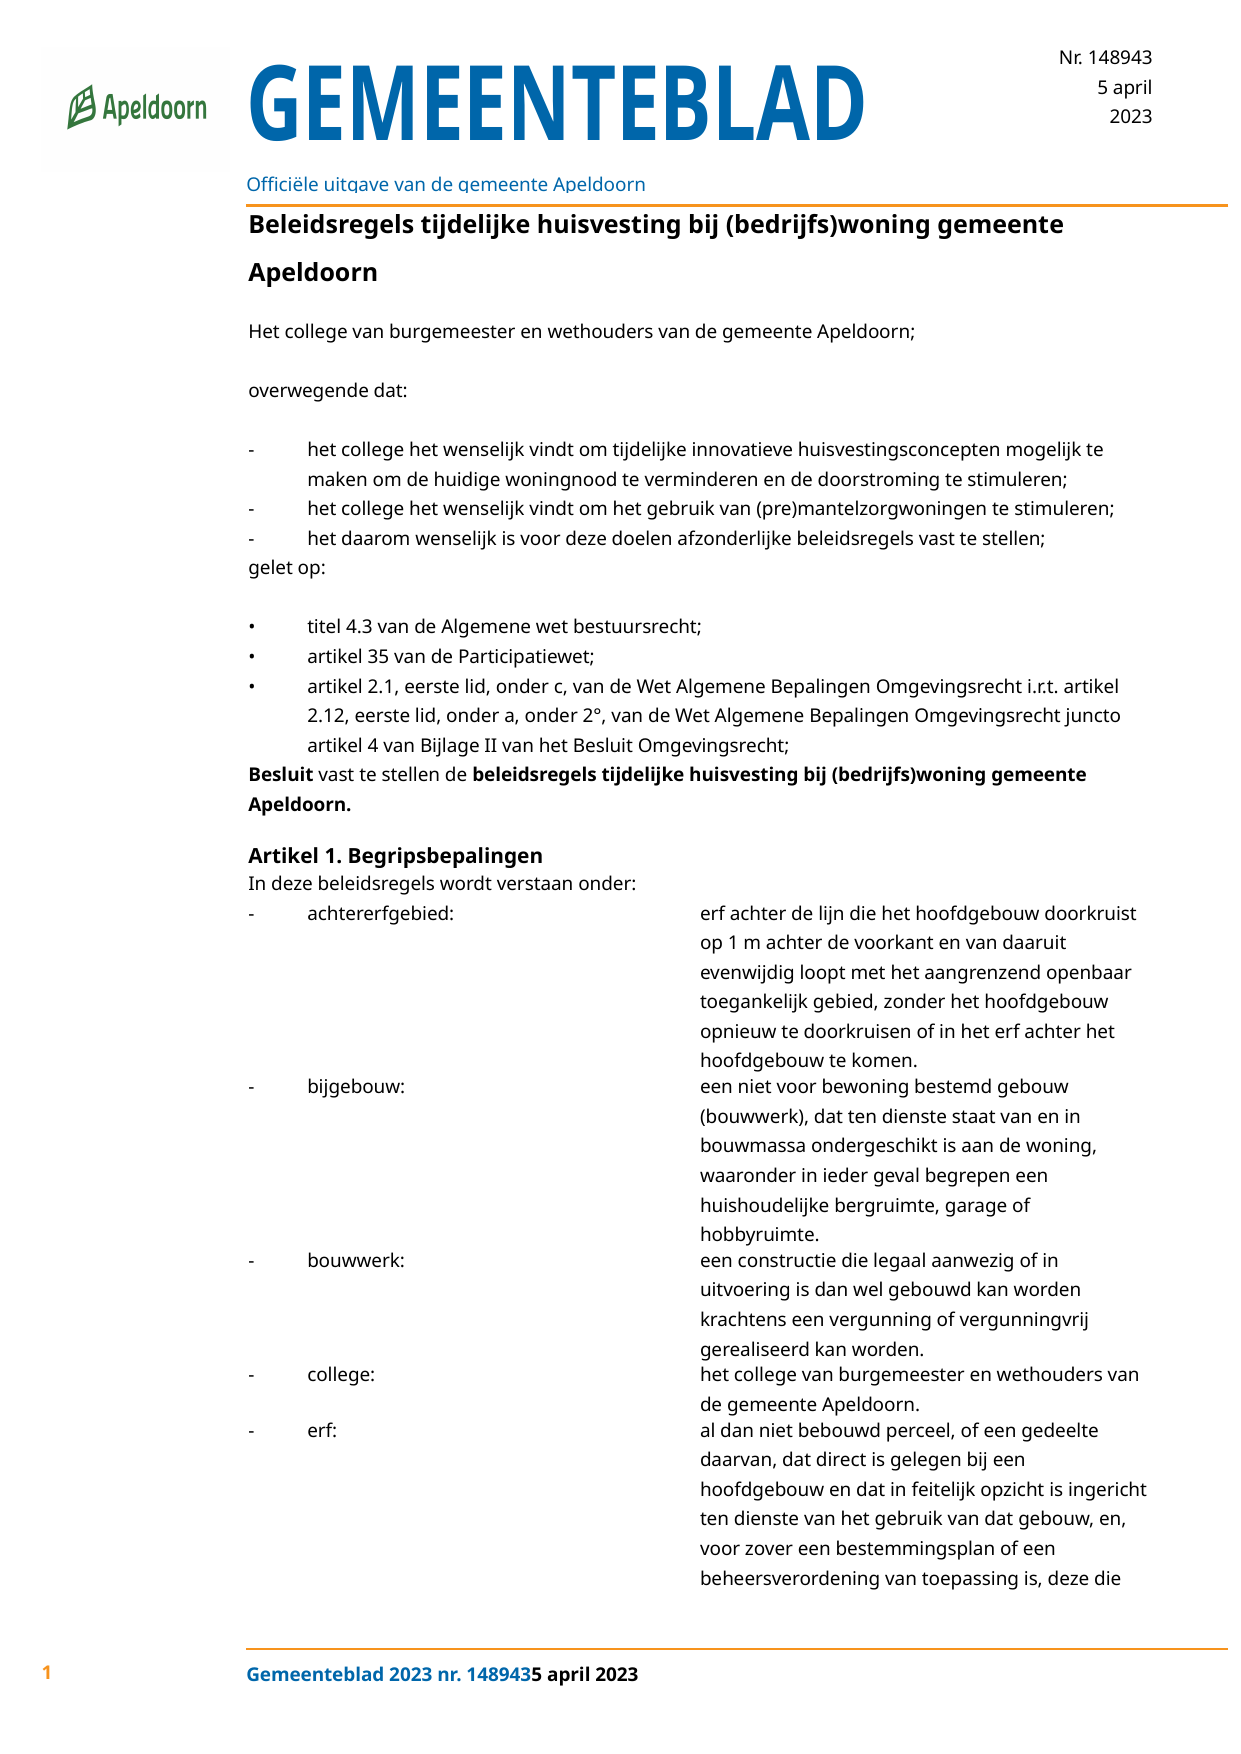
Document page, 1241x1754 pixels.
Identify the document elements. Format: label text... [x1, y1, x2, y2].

list artikel 2.1, eerste lid, onder c, van de Wet Algemene Bepalingen Omgevingsrecht i.r.t. artikel 2.12, eerste lid, onder a, onder 2°, van de Wet Algemene Bepalingen Omgevingsrecht juncto artikel 4 van Bijlage II van het Besluit Omgevingsrecht; [248, 673, 1152, 758]
text overwegende dat: [248, 377, 1152, 403]
table_header achtererfgebied: [248, 900, 700, 1073]
list artikel 35 van de Participatiewet; [248, 643, 1152, 669]
table_header erf achter de lijn die het hoofdgebouw doorkruist op 1 m achter de voorkant en van daaruit evenwijdig loopt met het aangrenzend openbaar toegankelijk gebied, zonder het hoofdgebouw opnieuw te doorkruisen of in het erf achter het hoofdgebouw te komen. [700, 900, 1152, 1073]
table_cell al dan niet bebouwd perceel, of een gedeelte daarvan, dat direct is gelegen bij een hoofdgebouw en dat in feitelijk opzicht is ingericht ten dienste van het gebruik van dat gebouw, en, voor zover een bestemmingsplan of een beheersverordening van toepassing is, deze die [700, 1417, 1152, 1591]
picture [41, 47, 231, 172]
text gelet op: [248, 554, 1152, 580]
list het college het wenselijk vindt om het gebruik van (pre)mantelzorgwoningen te stimuleren; [248, 495, 1152, 521]
table_cell college: [248, 1362, 700, 1417]
list titel 4.3 van de Algemene wet bestuursrecht; [248, 614, 1152, 639]
text In deze beleidsregels wordt verstaan onder: [248, 870, 1152, 896]
table_cell erf: [248, 1417, 700, 1591]
text Besluit vast te stellen de beleidsregels tijdelijke huisvesting bij (bedrijfs)woning gemeente Apeldoorn. [248, 762, 1152, 817]
table_cell bijgebouw: [248, 1074, 700, 1247]
list het daarom wenselijk is voor deze doelen afzonderlijke beleidsregels vast te stellen; [248, 525, 1152, 551]
text Beleidsregels tijdelijke huisvesting bij (bedrijfs)woning gemeente Apeldoorn [248, 207, 1152, 288]
table_cell het college van burgemeester en wethouders van de gemeente Apeldoorn. [700, 1362, 1152, 1417]
table_cell een constructie die legaal aanwezig of in uitvoering is dan wel gebouwd kan worden krachtens een vergunning of vergunningvrij gerealiseerd kan worden. [700, 1247, 1152, 1362]
table_cell een niet voor bewoning bestemd gebouw (bouwwerk), dat ten dienste staat van en in bouwmassa ondergeschikt is aan de woning, waaronder in ieder geval begrepen een huishoudelijke bergruimte, garage of hobbyruimte. [700, 1074, 1152, 1247]
list het college het wenselijk vindt om tijdelijke innovatieve huisvestingsconcepten mogelijk te maken om de huidige woningnood te verminderen en de doorstroming te stimuleren; [248, 436, 1152, 492]
text Artikel 1. Begripsbepalingen [248, 842, 1152, 870]
table_cell bouwwerk: [248, 1247, 700, 1362]
text Het college van burgemeester en wethouders van de gemeente Apeldoorn; [248, 318, 1152, 344]
